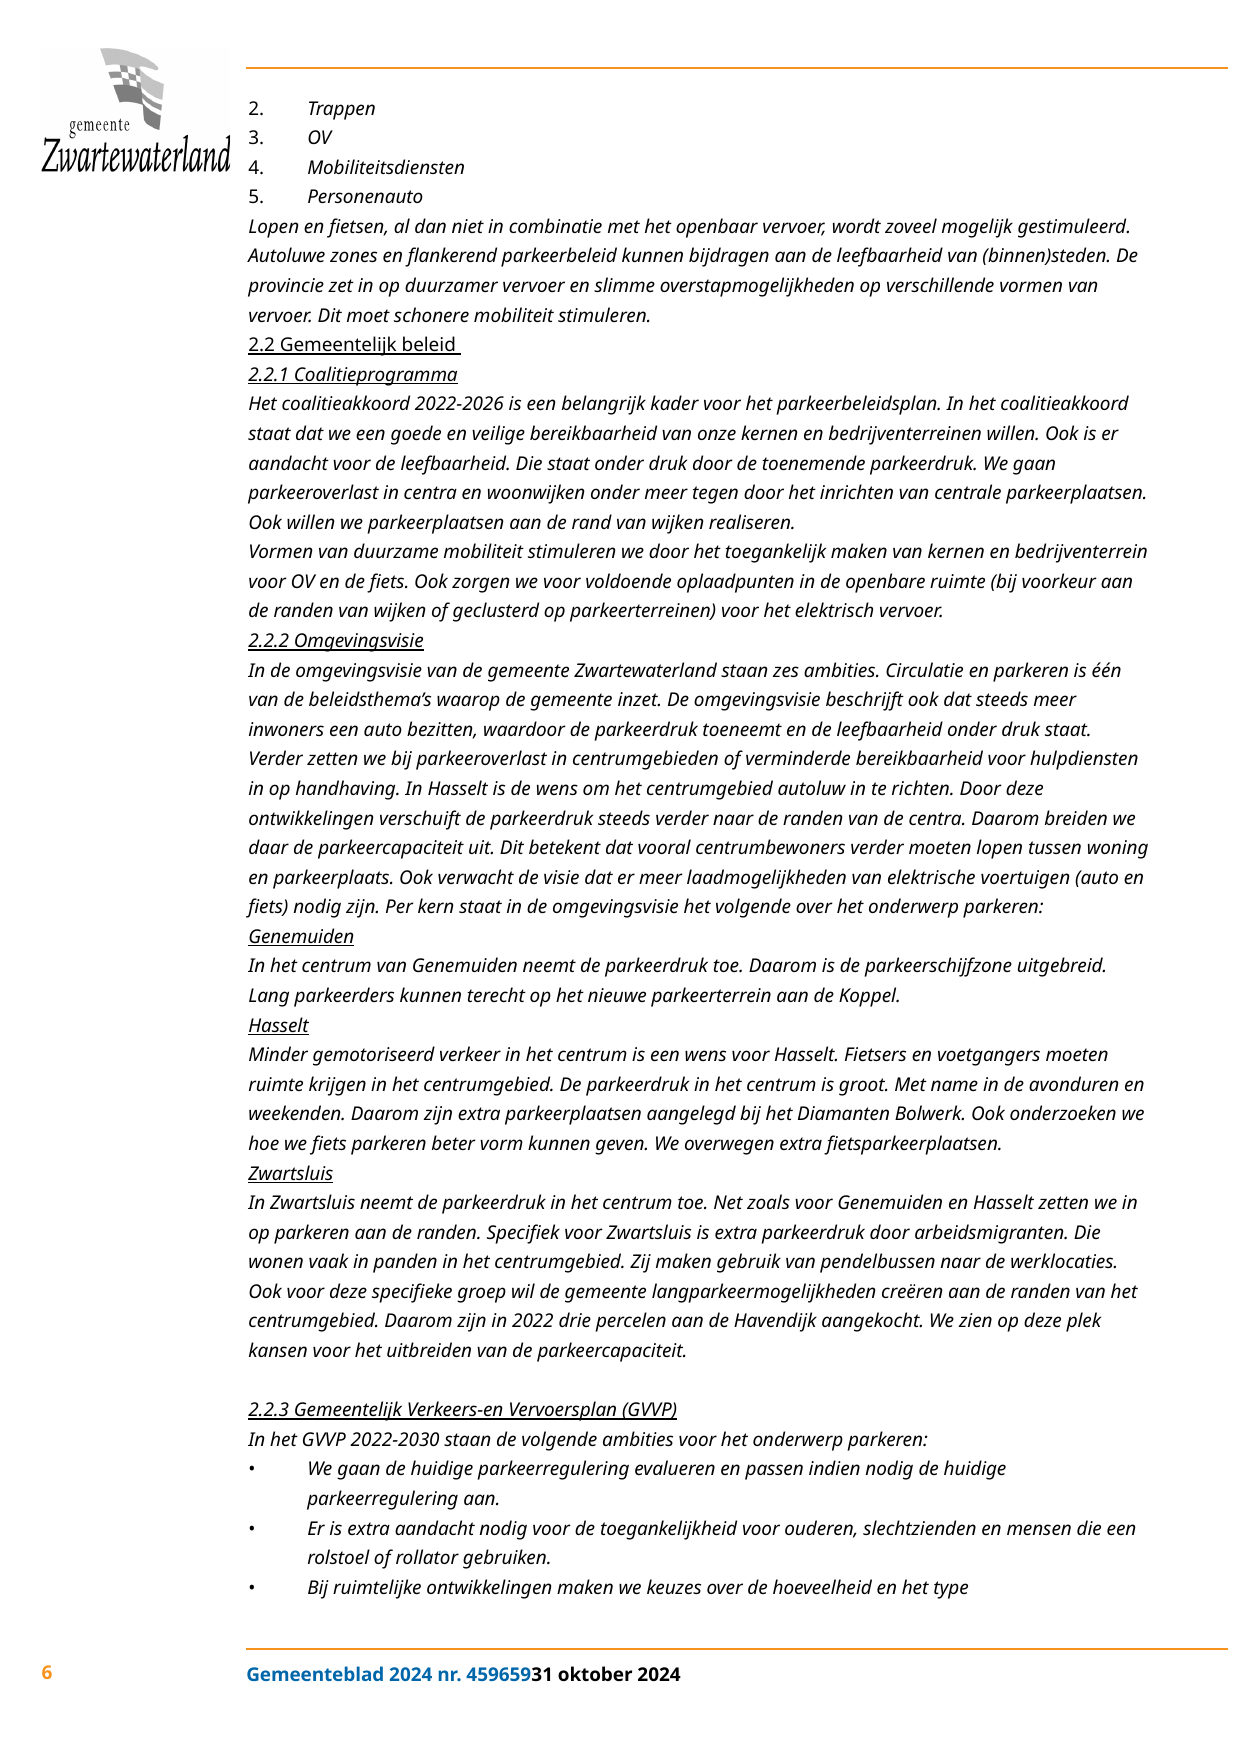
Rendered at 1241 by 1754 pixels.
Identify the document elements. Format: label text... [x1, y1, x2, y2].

list We gaan de huidige parkeerregulering evalueren en passen indien nodig de huidige parkeerregulering aan. [248, 1456, 1152, 1511]
list Bij ruimtelijke ontwikkelingen maken we keuzes over de hoeveelheid en het type [248, 1574, 1152, 1600]
text Vormen van duurzame mobiliteit stimuleren we door het toegankelijk maken van kernen en bedrijventerrein voor OV en de fiets. Ook zorgen we voor voldoende oplaadpunten in de openbare ruimte (bij voorkeur aan de randen van wijken of geclusterd op parkeerterreinen) voor het elektrisch vervoer. [248, 538, 1152, 623]
text 2.2.1 Coalitieprogramma [248, 361, 1152, 387]
list Er is extra aandacht nodig voor de toegankelijkheid voor ouderen, slechtzienden en mensen die een rolstoel of rollator gebruiken. [248, 1515, 1152, 1570]
text 2.2 Gemeentelijk beleid [248, 331, 1152, 357]
picture [41, 47, 231, 172]
text Het coalitieakkoord 2022-2026 is een belangrijk kader voor het parkeerbeleidsplan. In het coalitieakkoord staat dat we een goede en veilige bereikbaarheid van onze kernen en bedrijventerreinen willen. Ook is er aandacht voor de leefbaarheid. Die staat onder druk door de toenemende parkeerdruk. We gaan parkeeroverlast in centra en woonwijken onder meer tegen door het inrichten van centrale parkeerplaatsen. Ook willen we parkeerplaatsen aan de rand van wijken realiseren. [248, 391, 1152, 535]
text Hasselt [248, 1012, 1152, 1038]
text In het GVVP 2022-2030 staan de volgende ambities voor het onderwerp parkeren: [248, 1426, 1152, 1452]
text 2.2.2 Omgevingsvisie [248, 627, 1152, 653]
text In Zwartsluis neemt de parkeerdruk in het centrum toe. Net zoals voor Genemuiden en Hasselt zetten we in op parkeren aan de randen. Specifiek voor Zwartsluis is extra parkeerdruk door arbeidsmigranten. Die wonen vaak in panden in het centrumgebied. Zij maken gebruik van pendelbussen naar de werklocaties. Ook voor deze specifieke groep wil de gemeente langparkeermogelijkheden creëren aan de randen van het centrumgebied. Daarom zijn in 2022 drie percelen aan de Havendijk aangekocht. We zien op deze plek kansen voor het uitbreiden van de parkeercapaciteit. [248, 1189, 1152, 1363]
text In de omgevingsvisie van de gemeente Zwartewaterland staan zes ambities. Circulatie en parkeren is één van de beleidsthema’s waarop de gemeente inzet. De omgevingsvisie beschrijft ook dat steeds meer inwoners een auto bezitten, waardoor de parkeerdruk toeneemt en de leefbaarheid onder druk staat. Verder zetten we bij parkeeroverlast in centrumgebieden of verminderde bereikbaarheid voor hulpdiensten in op handhaving. In Hasselt is de wens om het centrumgebied autoluw in te richten. Door deze ontwikkelingen verschuift de parkeerdruk steeds verder naar de randen van de centra. Daarom breiden we daar de parkeercapaciteit uit. Dit betekent dat vooral centrumbewoners verder moeten lopen tussen woning en parkeerplaats. Ook verwacht de visie dat er meer laadmogelijkheden van elektrische voertuigen (auto en fiets) nodig zijn. Per kern staat in de omgevingsvisie het volgende over het onderwerp parkeren: [248, 657, 1152, 919]
text In het centrum van Genemuiden neemt de parkeerdruk toe. Daarom is de parkeerschijfzone uitgebreid. Lang parkeerders kunnen terecht op het nieuwe parkeerterrein aan de Koppel. [248, 953, 1152, 1008]
list Personenauto [248, 183, 1152, 209]
list Trappen [248, 95, 1152, 121]
text 2.2.3 Gemeentelijk Verkeers-en Vervoersplan (GVVP) [248, 1396, 1152, 1422]
text Lopen en fietsen, al dan niet in combinatie met het openbaar vervoer, wordt zoveel mogelijk gestimuleerd. Autoluwe zones en flankerend parkeerbeleid kunnen bijdragen aan de leefbaarheid van (binnen)steden. De provincie zet in op duurzamer vervoer en slimme overstapmogelijkheden op verschillende vormen van vervoer. Dit moet schonere mobiliteit stimuleren. [248, 213, 1152, 328]
list Mobiliteitsdiensten [248, 154, 1152, 180]
text Minder gemotoriseerd verkeer in het centrum is een wens voor Hasselt. Fietsers en voetgangers moeten ruimte krijgen in het centrumgebied. De parkeerdruk in het centrum is groot. Met name in de avonduren en weekenden. Daarom zijn extra parkeerplaatsen aangelegd bij het Diamanten Bolwerk. Ook onderzoeken we hoe we fiets parkeren beter vorm kunnen geven. We overwegen extra fietsparkeerplaatsen. [248, 1041, 1152, 1156]
list OV [248, 124, 1152, 150]
text Zwartsluis [248, 1160, 1152, 1186]
text Genemuiden [248, 923, 1152, 949]
